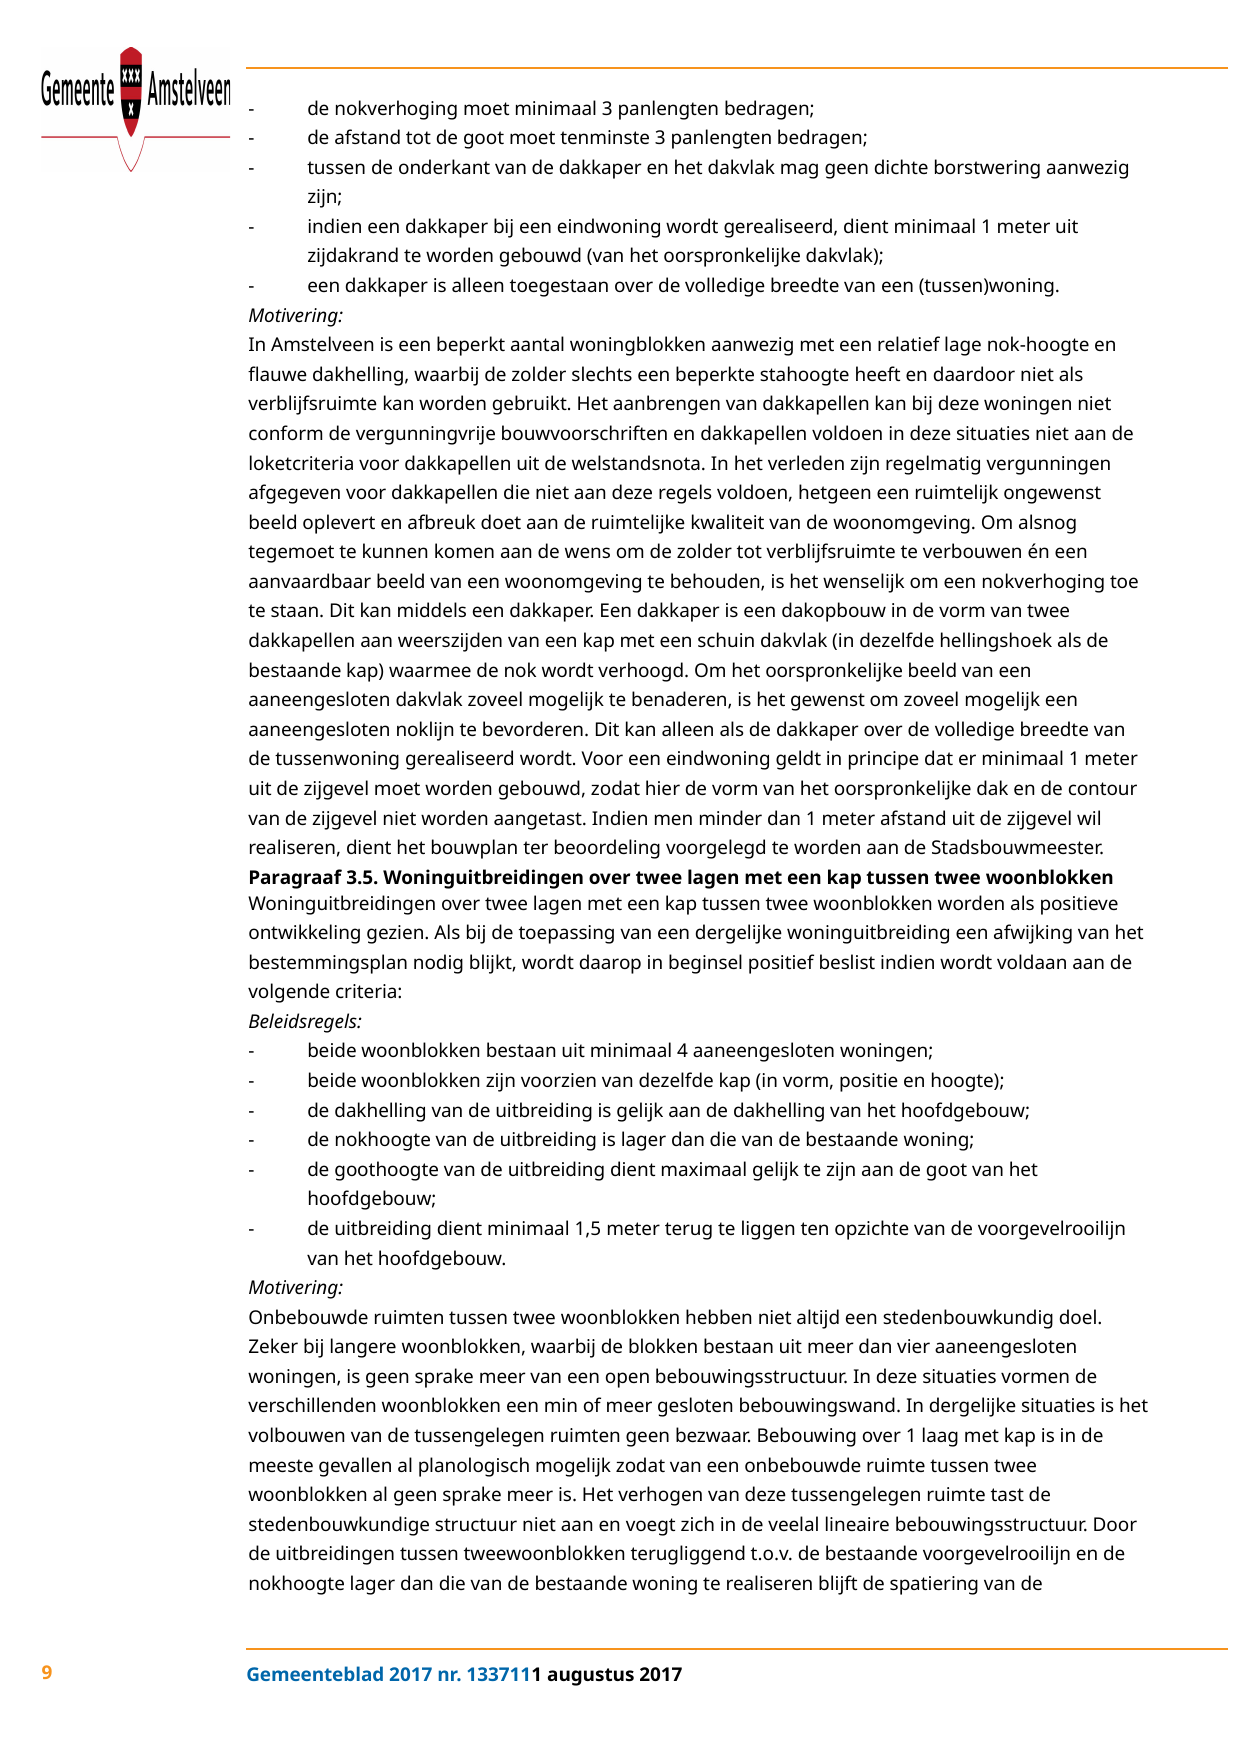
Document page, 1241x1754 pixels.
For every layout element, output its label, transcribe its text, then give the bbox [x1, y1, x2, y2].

list beide woonblokken zijn voorzien van dezelfde kap (in vorm, positie en hoogte); [248, 1067, 1152, 1093]
list een dakkaper is alleen toegestaan over de volledige breedte van een (tussen)woning. [248, 272, 1152, 298]
list de nokverhoging moet minimaal 3 panlengten bedragen; [248, 95, 1152, 121]
text Motivering: [248, 302, 1152, 328]
list de dakhelling van de uitbreiding is gelijk aan de dakhelling van het hoofdgebouw; [248, 1097, 1152, 1122]
picture [41, 47, 231, 172]
list tussen de onderkant van de dakkaper en het dakvlak mag geen dichte borstwering aanwezig zijn; [248, 154, 1152, 209]
list de goothoogte van de uitbreiding dient maximaal gelijk te zijn aan de goot van het hoofdgebouw; [248, 1156, 1152, 1211]
list de afstand tot de goot moet tenminste 3 panlengten bedragen; [248, 124, 1152, 150]
text In Amstelveen is een beperkt aantal woningblokken aanwezig met een relatief lage nok-hoogte en flauwe dakhelling, waarbij de zolder slechts een beperkte stahoogte heeft en daardoor niet als verblijfsruimte kan worden gebruikt. Het aanbrengen van dakkapellen kan bij deze woningen niet conform de vergunningvrije bouwvoorschriften en dakkapellen voldoen in deze situaties niet aan de loketcriteria voor dakkapellen uit de welstandsnota. In het verleden zijn regelmatig vergunningen afgegeven voor dakkapellen die niet aan deze regels voldoen, hetgeen een ruimtelijk ongewenst beeld oplevert en afbreuk doet aan de ruimtelijke kwaliteit van de woonomgeving. Om alsnog tegemoet te kunnen komen aan de wens om de zolder tot verblijfsruimte te verbouwen én een aanvaardbaar beeld van een woonomgeving te behouden, is het wenselijk om een nokverhoging toe te staan. Dit kan middels een dakkaper. Een dakkaper is een dakopbouw in de vorm van twee dakkapellen aan weerszijden van een kap met een schuin dakvlak (in dezelfde hellingshoek als de bestaande kap) waarmee de nok wordt verhoogd. Om het oorspronkelijke beeld van een aaneengesloten dakvlak zoveel mogelijk te benaderen, is het gewenst om zoveel mogelijk een aaneengesloten noklijn te bevorderen. Dit kan alleen als de dakkaper over de volledige breedte van de tussenwoning gerealiseerd wordt. Voor een eindwoning geldt in principe dat er minimaal 1 meter uit de zijgevel moet worden gebouwd, zodat hier de vorm van het oorspronkelijke dak en de contour van de zijgevel niet worden aangetast. Indien men minder dan 1 meter afstand uit de zijgevel wil realiseren, dient het bouwplan ter beoordeling voorgelegd te worden aan de Stadsbouwmeester. [248, 331, 1152, 860]
text Motivering: [248, 1274, 1152, 1300]
text Woninguitbreidingen over twee lagen met een kap tussen twee woonblokken worden als positieve ontwikkeling gezien. Als bij de toepassing van een dergelijke woninguitbreiding een afwijking van het bestemmingsplan nodig blijkt, wordt daarop in beginsel positief beslist indien wordt voldaan aan de volgende criteria: [248, 890, 1152, 1004]
text Paragraaf 3.5. Woninguitbreidingen over twee lagen met een kap tussen twee woonblokken [248, 864, 1152, 890]
list de uitbreiding dient minimaal 1,5 meter terug te liggen ten opzichte van de voorgevelrooilijn van het hoofdgebouw. [248, 1215, 1152, 1270]
text Onbebouwde ruimten tussen twee woonblokken hebben niet altijd een stedenbouwkundig doel. Zeker bij langere woonblokken, waarbij de blokken bestaan uit meer dan vier aaneengesloten woningen, is geen sprake meer van een open bebouwingsstructuur. In deze situaties vormen de verschillenden woonblokken een min of meer gesloten bebouwingswand. In dergelijke situaties is het volbouwen van de tussengelegen ruimten geen bezwaar. Bebouwing over 1 laag met kap is in de meeste gevallen al planologisch mogelijk zodat van een onbebouwde ruimte tussen twee woonblokken al geen sprake meer is. Het verhogen van deze tussengelegen ruimte tast de stedenbouwkundige structuur niet aan en voegt zich in de veelal lineaire bebouwingsstructuur. Door de uitbreidingen tussen tweewoonblokken terugliggend t.o.v. de bestaande voorgevelrooilijn en de nokhoogte lager dan die van de bestaande woning te realiseren blijft de spatiering van de [248, 1304, 1152, 1596]
list indien een dakkaper bij een eindwoning wordt gerealiseerd, dient minimaal 1 meter uit zijdakrand te worden gebouwd (van het oorspronkelijke dakvlak); [248, 213, 1152, 268]
list beide woonblokken bestaan uit minimaal 4 aaneengesloten woningen; [248, 1038, 1152, 1063]
text Beleidsregels: [248, 1008, 1152, 1034]
list de nokhoogte van de uitbreiding is lager dan die van de bestaande woning; [248, 1126, 1152, 1152]
